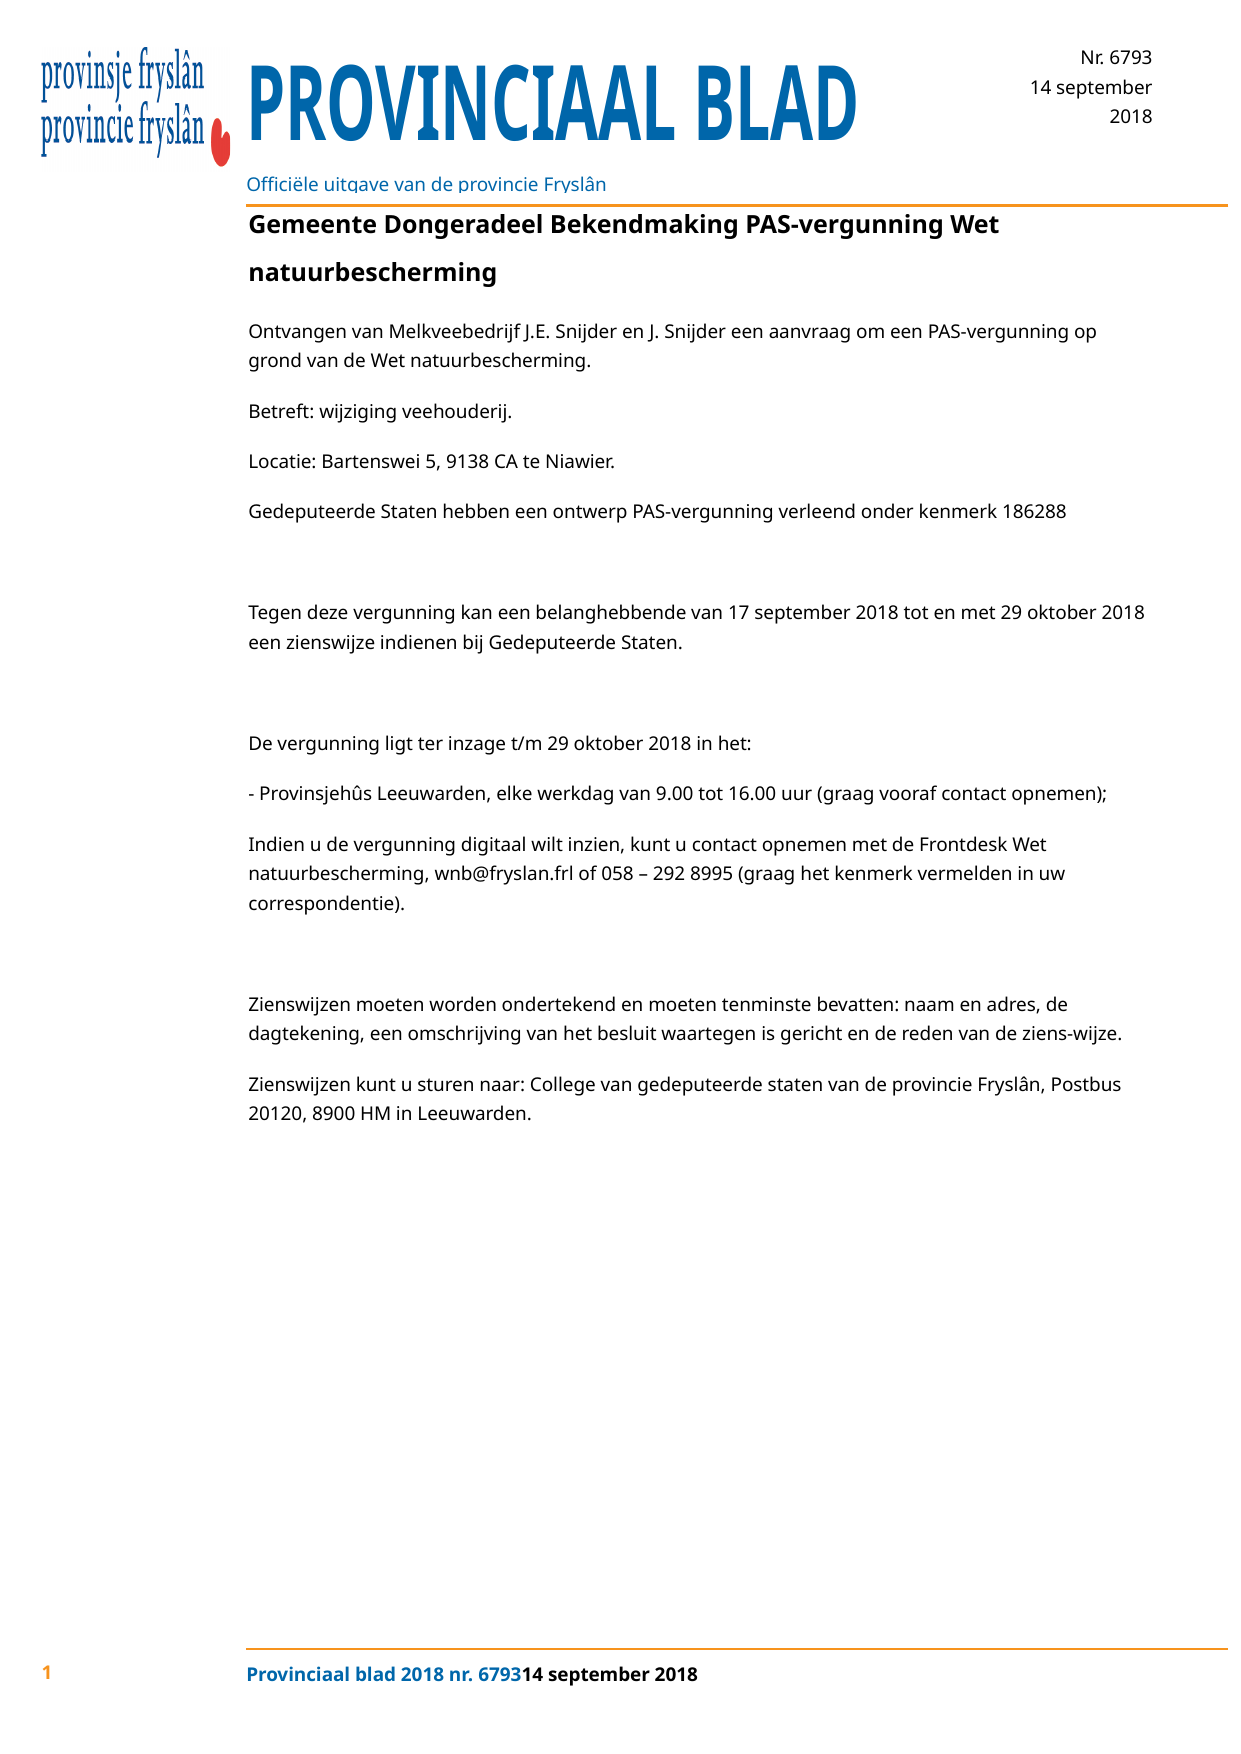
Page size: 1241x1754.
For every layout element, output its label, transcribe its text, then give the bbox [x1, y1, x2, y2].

text Zienswijzen kunt u sturen naar: College van gedeputeerde staten van de provincie Fryslân, Postbus 20120, 8900 HM in Leeuwarden. [248, 1071, 1152, 1126]
text Gedeputeerde Staten hebben een ontwerp PAS-vergunning verleend onder kenmerk 186288 [248, 499, 1152, 524]
picture [41, 47, 231, 172]
text Ontvangen van Melkveebedrijf J.E. Snijder en J. Snijder een aanvraag om een PAS-vergunning op grond van de Wet natuurbescherming. [248, 318, 1152, 373]
text Gemeente Dongeradeel Bekendmaking PAS-vergunning Wet natuurbescherming [248, 207, 1152, 288]
text Locatie: Bartenswei 5, 9138 CA te Niawier. [248, 448, 1152, 474]
text - Provinsjehûs Leeuwarden, elke werkdag van 9.00 tot 16.00 uur (graag vooraf contact opnemen); [248, 780, 1152, 806]
text Zienswijzen moeten worden ondertekend en moeten tenminste bevatten: naam en adres, de dagtekening, een omschrijving van het besluit waartegen is gericht en de reden van de ziens-wijze. [248, 991, 1152, 1046]
text Tegen deze vergunning kan een belanghebbende van 17 september 2018 tot en met 29 oktober 2018 een zienswijze indienen bij Gedeputeerde Staten. [248, 599, 1152, 655]
text Indien u de vergunning digitaal wilt inzien, kunt u contact opnemen met de Frontdesk Wet natuurbescherming, wnb@fryslan.frl of 058 – 292 8995 (graag het kenmerk vermelden in uw correspondentie). [248, 831, 1152, 916]
text Betreft: wijziging veehouderij. [248, 398, 1152, 424]
text De vergunning ligt ter inzage t/m 29 oktober 2018 in het: [248, 730, 1152, 756]
